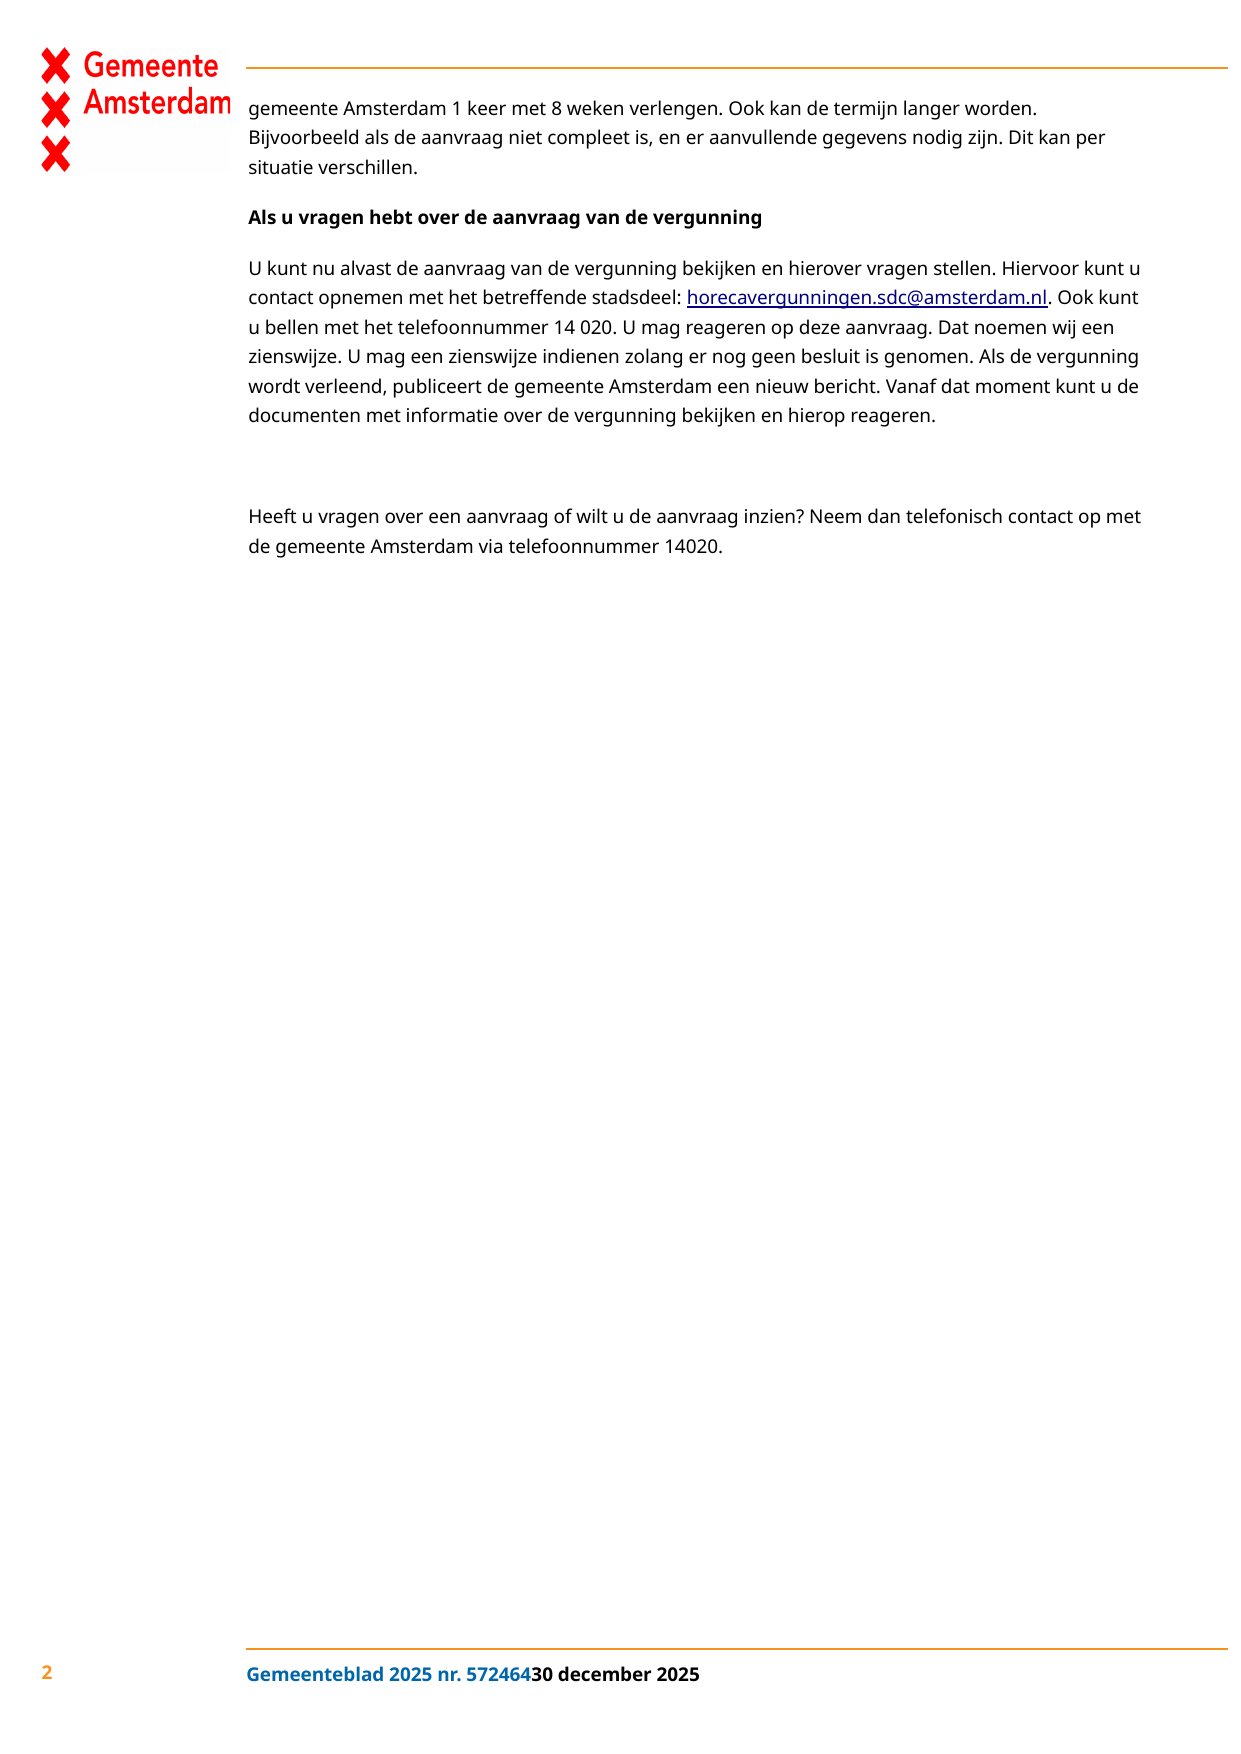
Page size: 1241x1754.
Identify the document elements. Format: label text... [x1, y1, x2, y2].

picture [41, 47, 231, 172]
text Als u vragen hebt over de aanvraag van de vergunning [248, 204, 1152, 230]
text Heeft u vragen over een aanvraag of wilt u de aanvraag inzien? Neem dan telefonisch contact op met de gemeente Amsterdam via telefoonnummer 14020. [248, 503, 1152, 559]
text gemeente Amsterdam 1 keer met 8 weken verlengen. Ook kan de termijn langer worden. Bijvoorbeeld als de aanvraag niet compleet is, en er aanvullende gegevens nodig zijn. Dit kan per situatie verschillen. [248, 95, 1152, 180]
text U kunt nu alvast de aanvraag van de vergunning bekijken en hierover vragen stellen. Hiervoor kunt u contact opnemen met het betreffende stadsdeel: horecavergunningen.sdc@amsterdam.nl. Ook kunt u bellen met het telefoonnummer 14 020. U mag reageren op deze aanvraag. Dat noemen wij een zienswijze. U mag een zienswijze indienen zolang er nog geen besluit is genomen. Als de vergunning wordt verleend, publiceert de gemeente Amsterdam een nieuw bericht. Vanaf dat moment kunt u de documenten met informatie over de vergunning bekijken en hierop reageren. [248, 255, 1152, 428]
